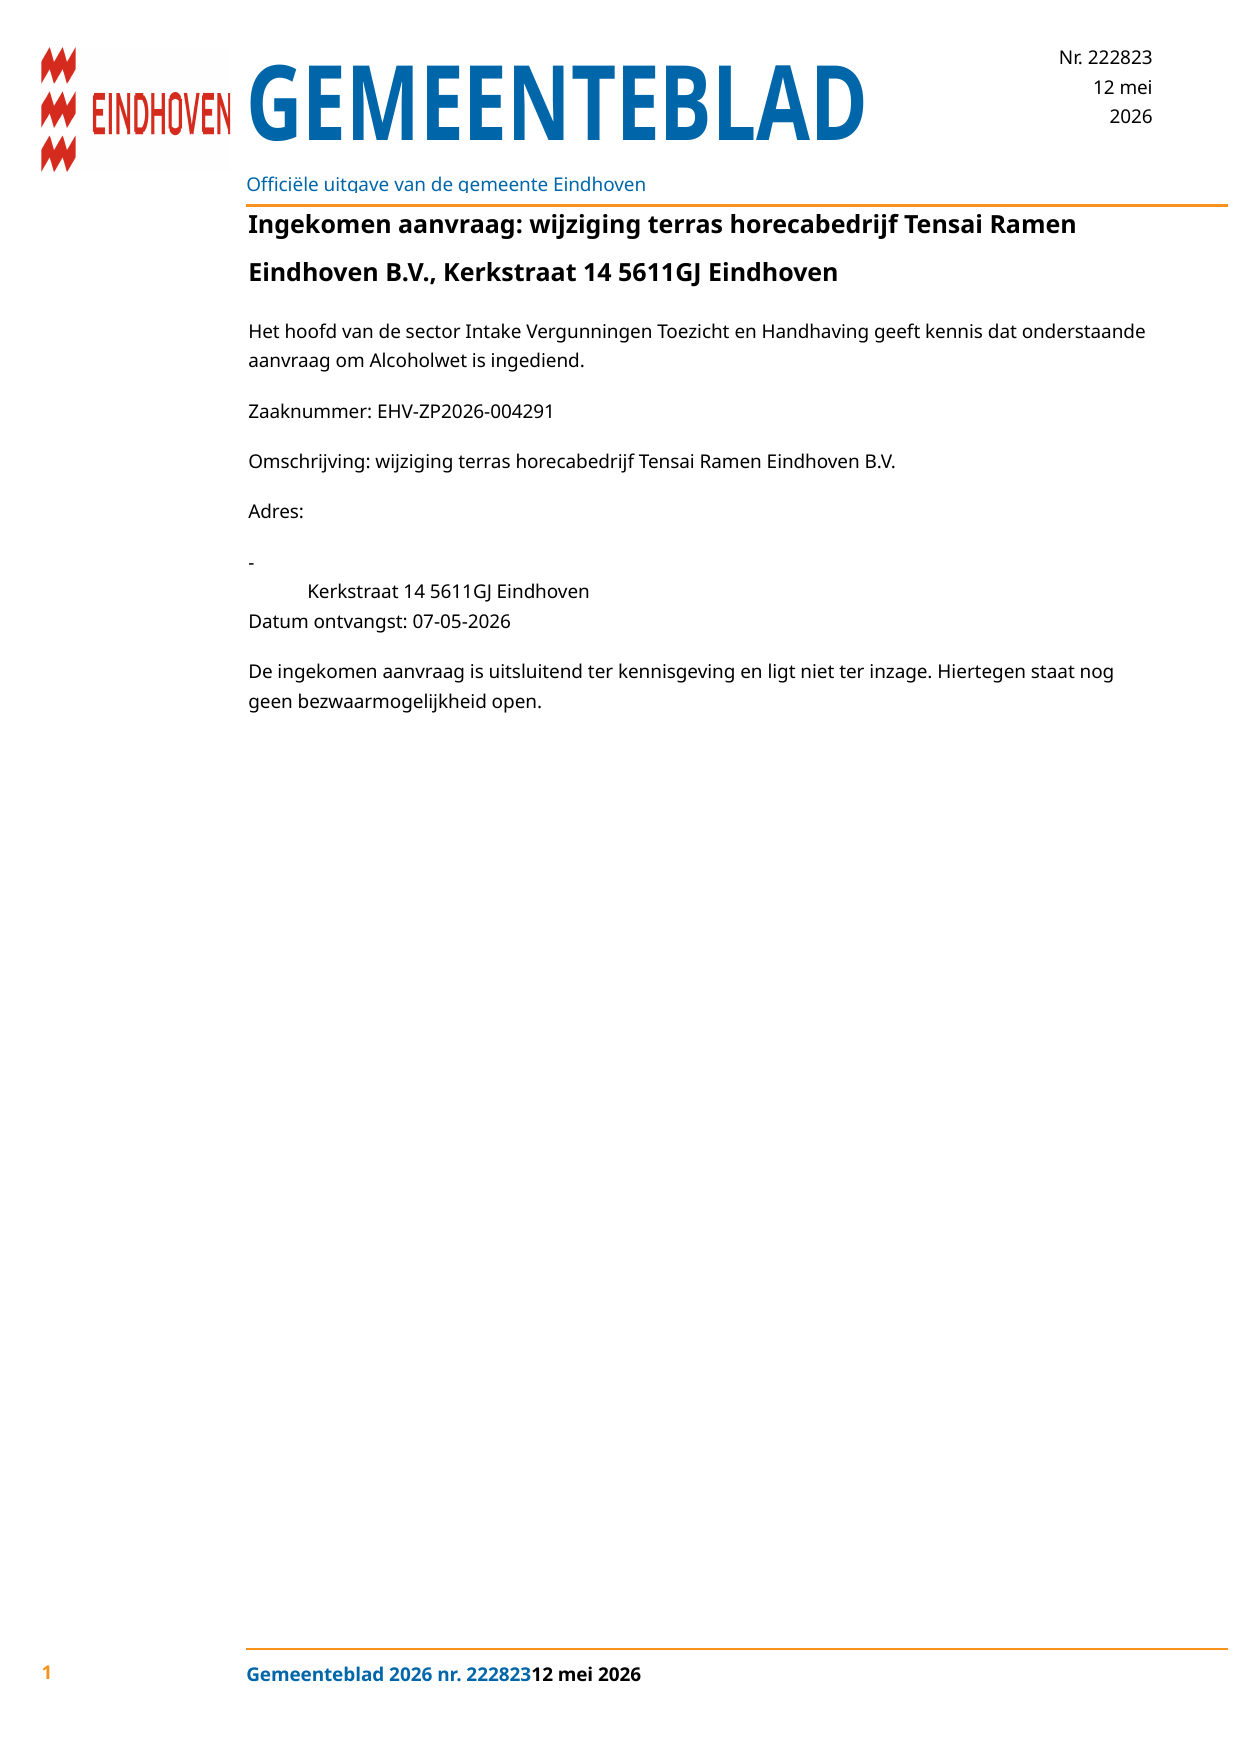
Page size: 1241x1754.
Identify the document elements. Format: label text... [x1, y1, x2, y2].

text Adres: [248, 499, 1152, 524]
text Datum ontvangst: 07-05-2026 [248, 608, 1152, 634]
list Kerkstraat 14 5611GJ Eindhoven [248, 579, 1152, 604]
text Ingekomen aanvraag: wijziging terras horecabedrijf Tensai Ramen Eindhoven B.V., Kerkstraat 14 5611GJ Eindhoven [248, 207, 1152, 288]
text Omschrijving: wijziging terras horecabedrijf Tensai Ramen Eindhoven B.V. [248, 448, 1152, 474]
text De ingekomen aanvraag is uitsluitend ter kennisgeving en ligt niet ter inzage. Hiertegen staat nog geen bezwaarmogelijkheid open. [248, 659, 1152, 714]
picture [41, 47, 231, 172]
text Het hoofd van de sector Intake Vergunningen Toezicht en Handhaving geeft kennis dat onderstaande aanvraag om Alcoholwet is ingediend. [248, 318, 1152, 373]
text Zaaknummer: EHV-ZP2026-004291 [248, 398, 1152, 424]
